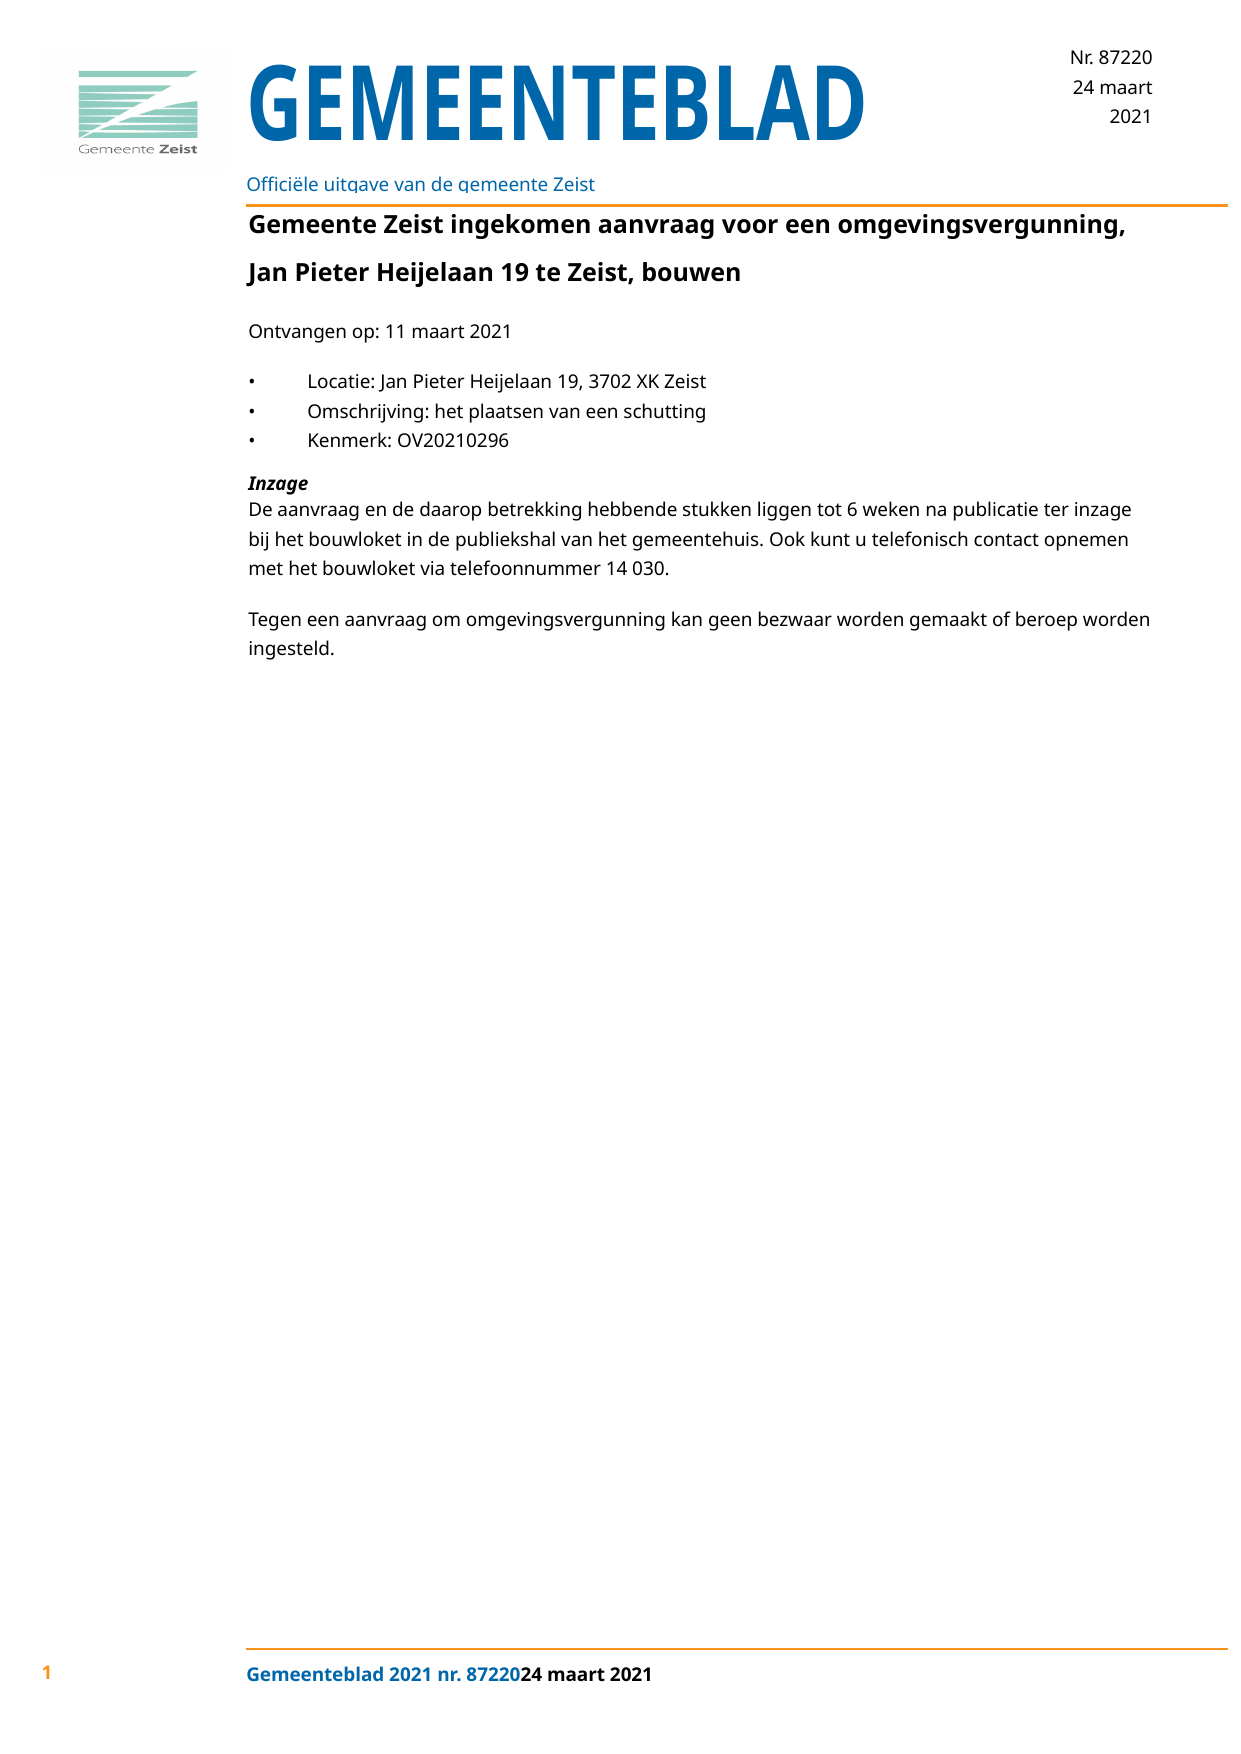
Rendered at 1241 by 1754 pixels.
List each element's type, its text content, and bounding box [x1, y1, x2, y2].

list Omschrijving: het plaatsen van een schutting [248, 398, 1152, 424]
list Locatie: Jan Pieter Heijelaan 19, 3702 XK Zeist [248, 368, 1152, 394]
text De aanvraag en de daarop betrekking hebbende stukken liggen tot 6 weken na publicatie ter inzage bij het bouwloket in de publiekshal van het gemeentehuis. Ook kunt u telefonisch contact opnemen met het bouwloket via telefoonnummer 14 030. [248, 496, 1152, 581]
text Tegen een aanvraag om omgevingsvergunning kan geen bezwaar worden gemaakt of beroep worden ingesteld. [248, 606, 1152, 661]
text Inzage [248, 471, 1152, 496]
list Kenmerk: OV20210296 [248, 427, 1152, 453]
text Gemeente Zeist ingekomen aanvraag voor een omgevingsvergunning, Jan Pieter Heijelaan 19 te Zeist, bouwen [248, 207, 1152, 288]
text Ontvangen op: 11 maart 2021 [248, 318, 1152, 344]
picture [41, 47, 231, 172]
